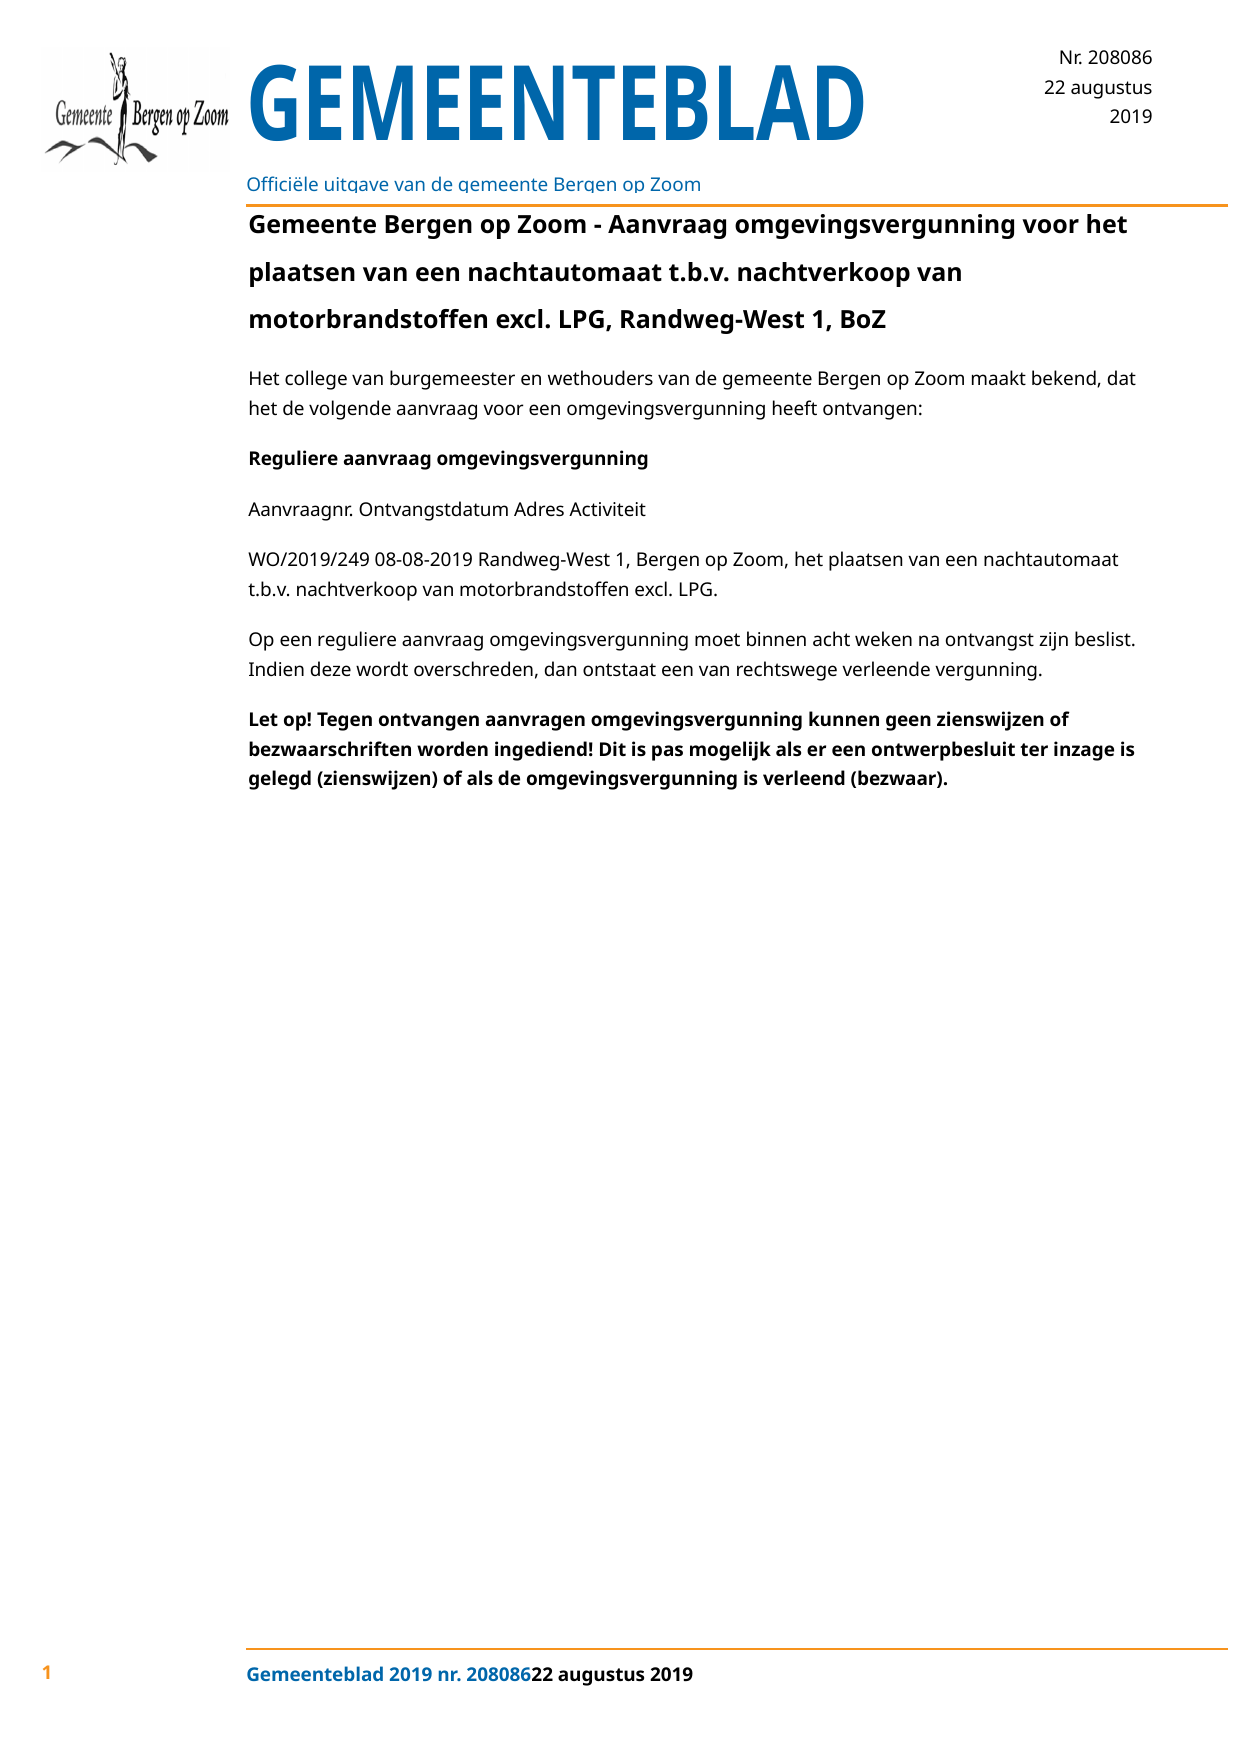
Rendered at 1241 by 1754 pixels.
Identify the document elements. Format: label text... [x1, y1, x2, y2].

text Aanvraagnr. Ontvangstdatum Adres Activiteit [248, 496, 1152, 522]
text Reguliere aanvraag omgevingsvergunning [248, 446, 1152, 471]
text Het college van burgemeester en wethouders van de gemeente Bergen op Zoom maakt bekend, dat het de volgende aanvraag voor een omgevingsvergunning heeft ontvangen: [248, 366, 1152, 421]
text WO/2019/249 08-08-2019 Randweg-West 1, Bergen op Zoom, het plaatsen van een nachtautomaat t.b.v. nachtverkoop van motorbrandstoffen excl. LPG. [248, 546, 1152, 602]
text Let op! Tegen ontvangen aanvragen omgevingsvergunning kunnen geen zienswijzen of bezwaarschriften worden ingediend! Dit is pas mogelijk als er een ontwerpbesluit ter inzage is gelegd (zienswijzen) of als de omgevingsvergunning is verleend (bezwaar). [248, 706, 1152, 791]
text Op een reguliere aanvraag omgevingsvergunning moet binnen acht weken na ontvangst zijn beslist. Indien deze wordt overschreden, dan ontstaat een van rechtswege verleende vergunning. [248, 626, 1152, 682]
picture [41, 47, 231, 172]
text Gemeente Bergen op Zoom - Aanvraag omgevingsvergunning voor het plaatsen van een nachtautomaat t.b.v. nachtverkoop van motorbrandstoffen excl. LPG, Randweg-West 1, BoZ [248, 207, 1152, 336]
